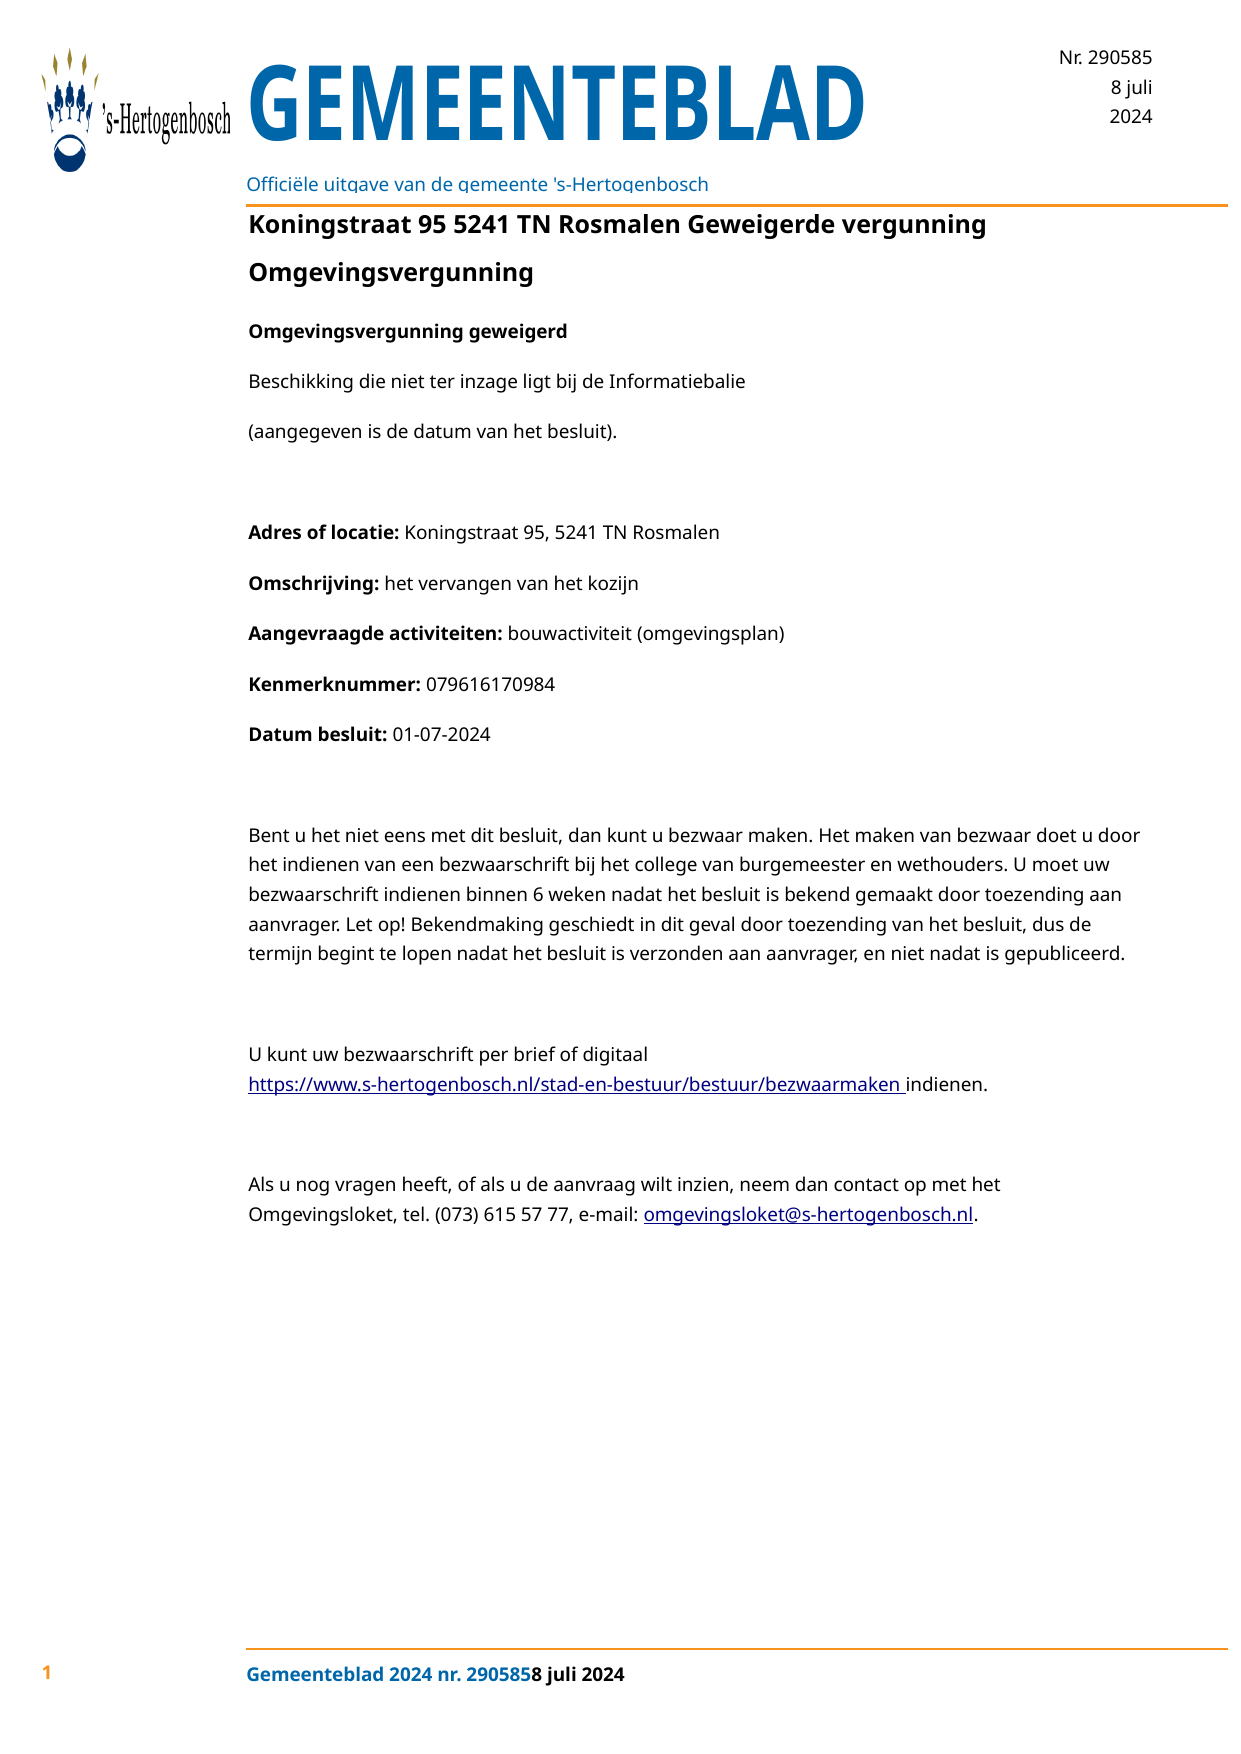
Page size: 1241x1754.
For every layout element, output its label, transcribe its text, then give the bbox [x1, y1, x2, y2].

text Kenmerknummer: 079616170984 [248, 671, 1152, 697]
text Adres of locatie: Koningstraat 95, 5241 TN Rosmalen [248, 519, 1152, 545]
text Aangevraagde activiteiten: bouwactiviteit (omgevingsplan) [248, 620, 1152, 646]
text Omschrijving: het vervangen van het kozijn [248, 570, 1152, 596]
text Koningstraat 95 5241 TN Rosmalen Geweigerde vergunning Omgevingsvergunning [248, 207, 1152, 288]
text (aangegeven is de datum van het besluit). [248, 419, 1152, 444]
text Bent u het niet eens met dit besluit, dan kunt u bezwaar maken. Het maken van bezwaar doet u door het indienen van een bezwaarschrift bij het college van burgemeester en wethouders. U moet uw bezwaarschrift indienen binnen 6 weken nadat het besluit is bekend gemaakt door toezending aan aanvrager. Let op! Bekendmaking geschiedt in dit geval door toezending van het besluit, dus de termijn begint te lopen nadat het besluit is verzonden aan aanvrager, en niet nadat is gepubliceerd. [248, 822, 1152, 966]
picture [41, 47, 231, 172]
text U kunt uw bezwaarschrift per brief of digitaal https://www.s-hertogenbosch.nl/stad-en-bestuur/bestuur/bezwaarmaken indienen. [248, 1041, 1152, 1097]
text Datum besluit: 01-07-2024 [248, 721, 1152, 747]
text Beschikking die niet ter inzage ligt bij de Informatiebalie [248, 368, 1152, 394]
text Omgevingsvergunning geweigerd [248, 318, 1152, 344]
text Als u nog vragen heeft, of als u de aanvraag wilt inzien, neem dan contact op met het Omgevingsloket, tel. (073) 615 57 77, e-mail: omgevingsloket@s-hertogenbosch.nl. [248, 1172, 1152, 1227]
